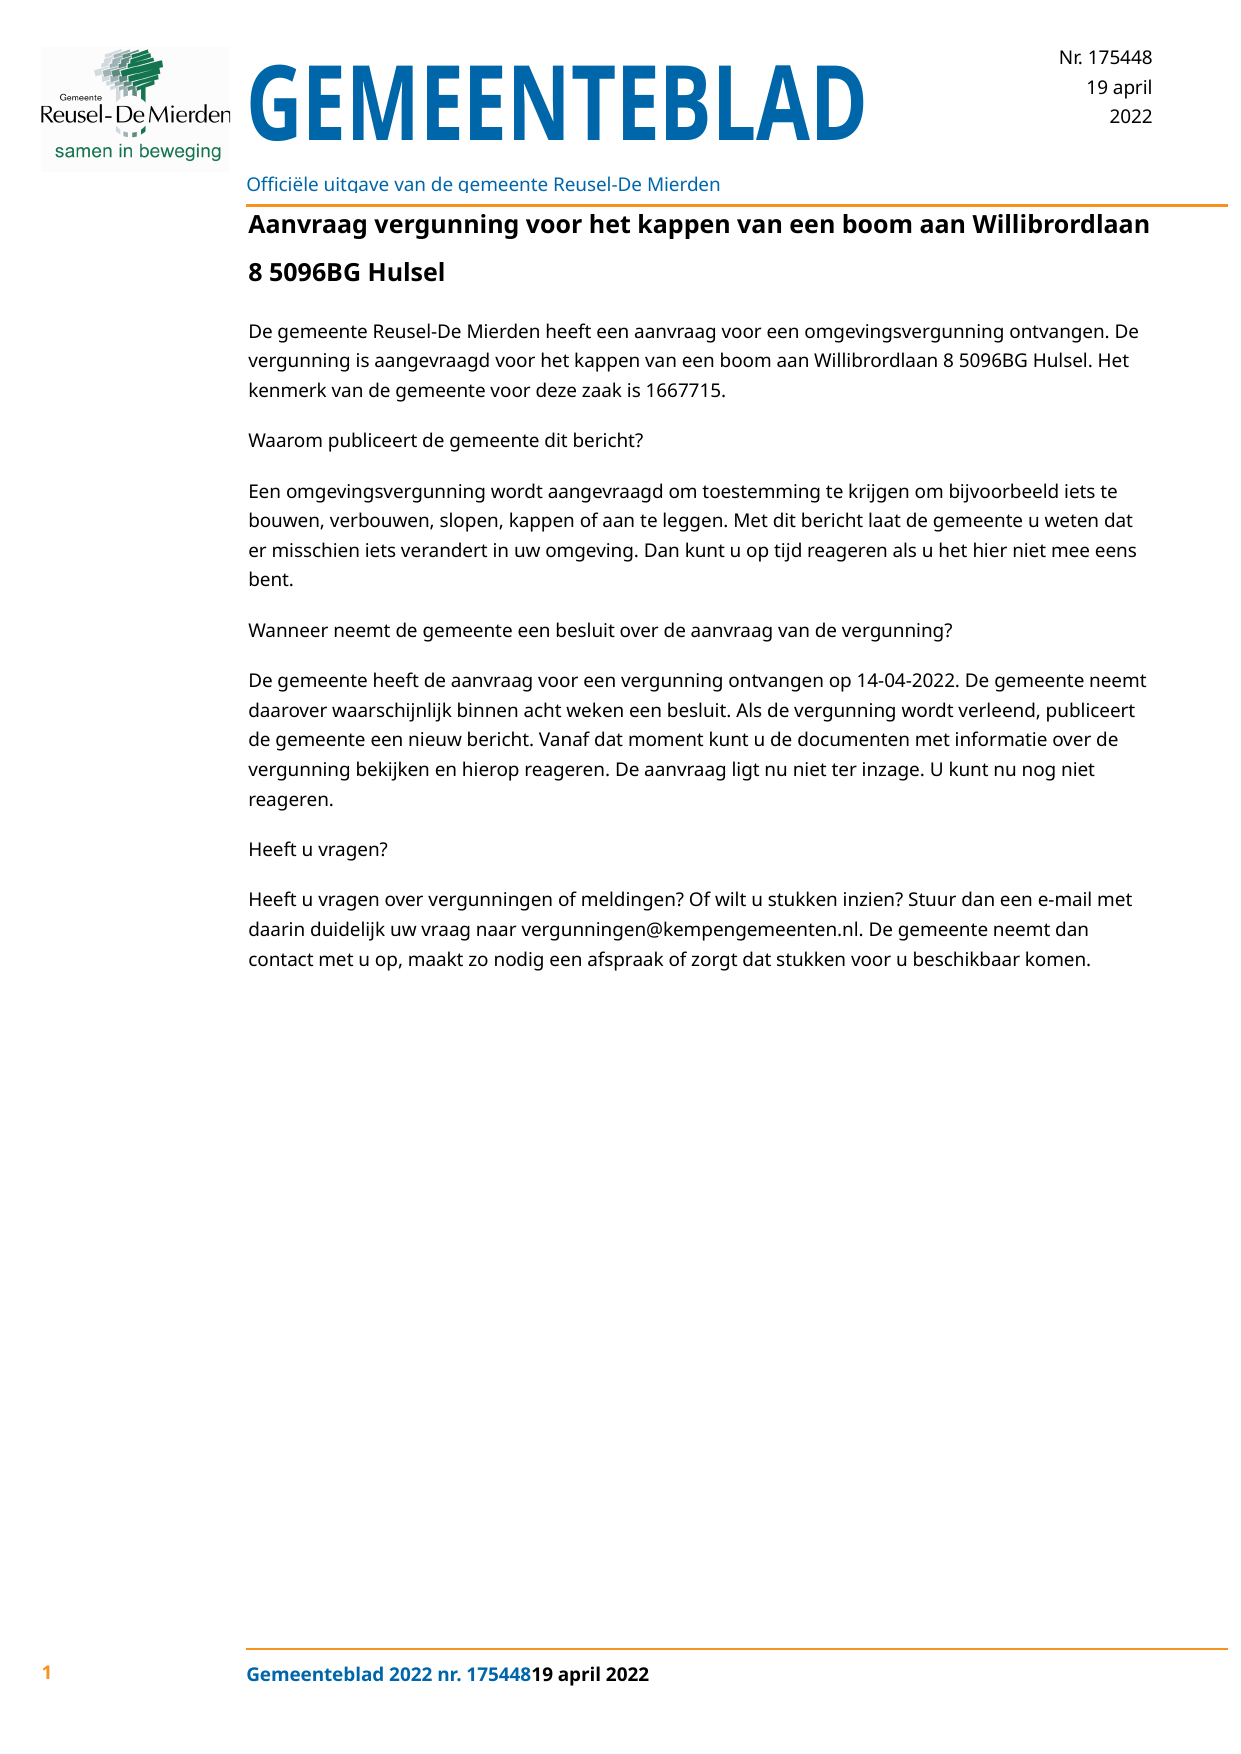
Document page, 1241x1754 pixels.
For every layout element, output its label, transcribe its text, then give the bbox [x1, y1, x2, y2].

text Waarom publiceert de gemeente dit bericht? [248, 427, 1152, 453]
text Aanvraag vergunning voor het kappen van een boom aan Willibrordlaan 8 5096BG Hulsel [248, 207, 1152, 288]
text De gemeente Reusel-De Mierden heeft een aanvraag voor een omgevingsvergunning ontvangen. De vergunning is aangevraagd voor het kappen van een boom aan Willibrordlaan 8 5096BG Hulsel. Het kenmerk van de gemeente voor deze zaak is 1667715. [248, 318, 1152, 403]
text Wanneer neemt de gemeente een besluit over de aanvraag van de vergunning? [248, 617, 1152, 643]
text Heeft u vragen over vergunningen of meldingen? Of wilt u stukken inzien? Stuur dan een e-mail met daarin duidelijk uw vraag naar vergunningen@kempengemeenten.nl. De gemeente neemt dan contact met u op, maakt zo nodig een afspraak of zorgt dat stukken voor u beschikbaar komen. [248, 887, 1152, 972]
text Heeft u vragen? [248, 836, 1152, 862]
text De gemeente heeft de aanvraag voor een vergunning ontvangen op 14-04-2022. De gemeente neemt daarover waarschijnlijk binnen acht weken een besluit. Als de vergunning wordt verleend, publiceert de gemeente een nieuw bericht. Vanaf dat moment kunt u de documenten met informatie over de vergunning bekijken en hierop reageren. De aanvraag ligt nu niet ter inzage. U kunt nu nog niet reageren. [248, 667, 1152, 812]
picture [41, 47, 231, 172]
text Een omgevingsvergunning wordt aangevraagd om toestemming te krijgen om bijvoorbeeld iets te bouwen, verbouwen, slopen, kappen of aan te leggen. Met dit bericht laat de gemeente u weten dat er misschien iets verandert in uw omgeving. Dan kunt u op tijd reageren als u het hier niet mee eens bent. [248, 478, 1152, 592]
